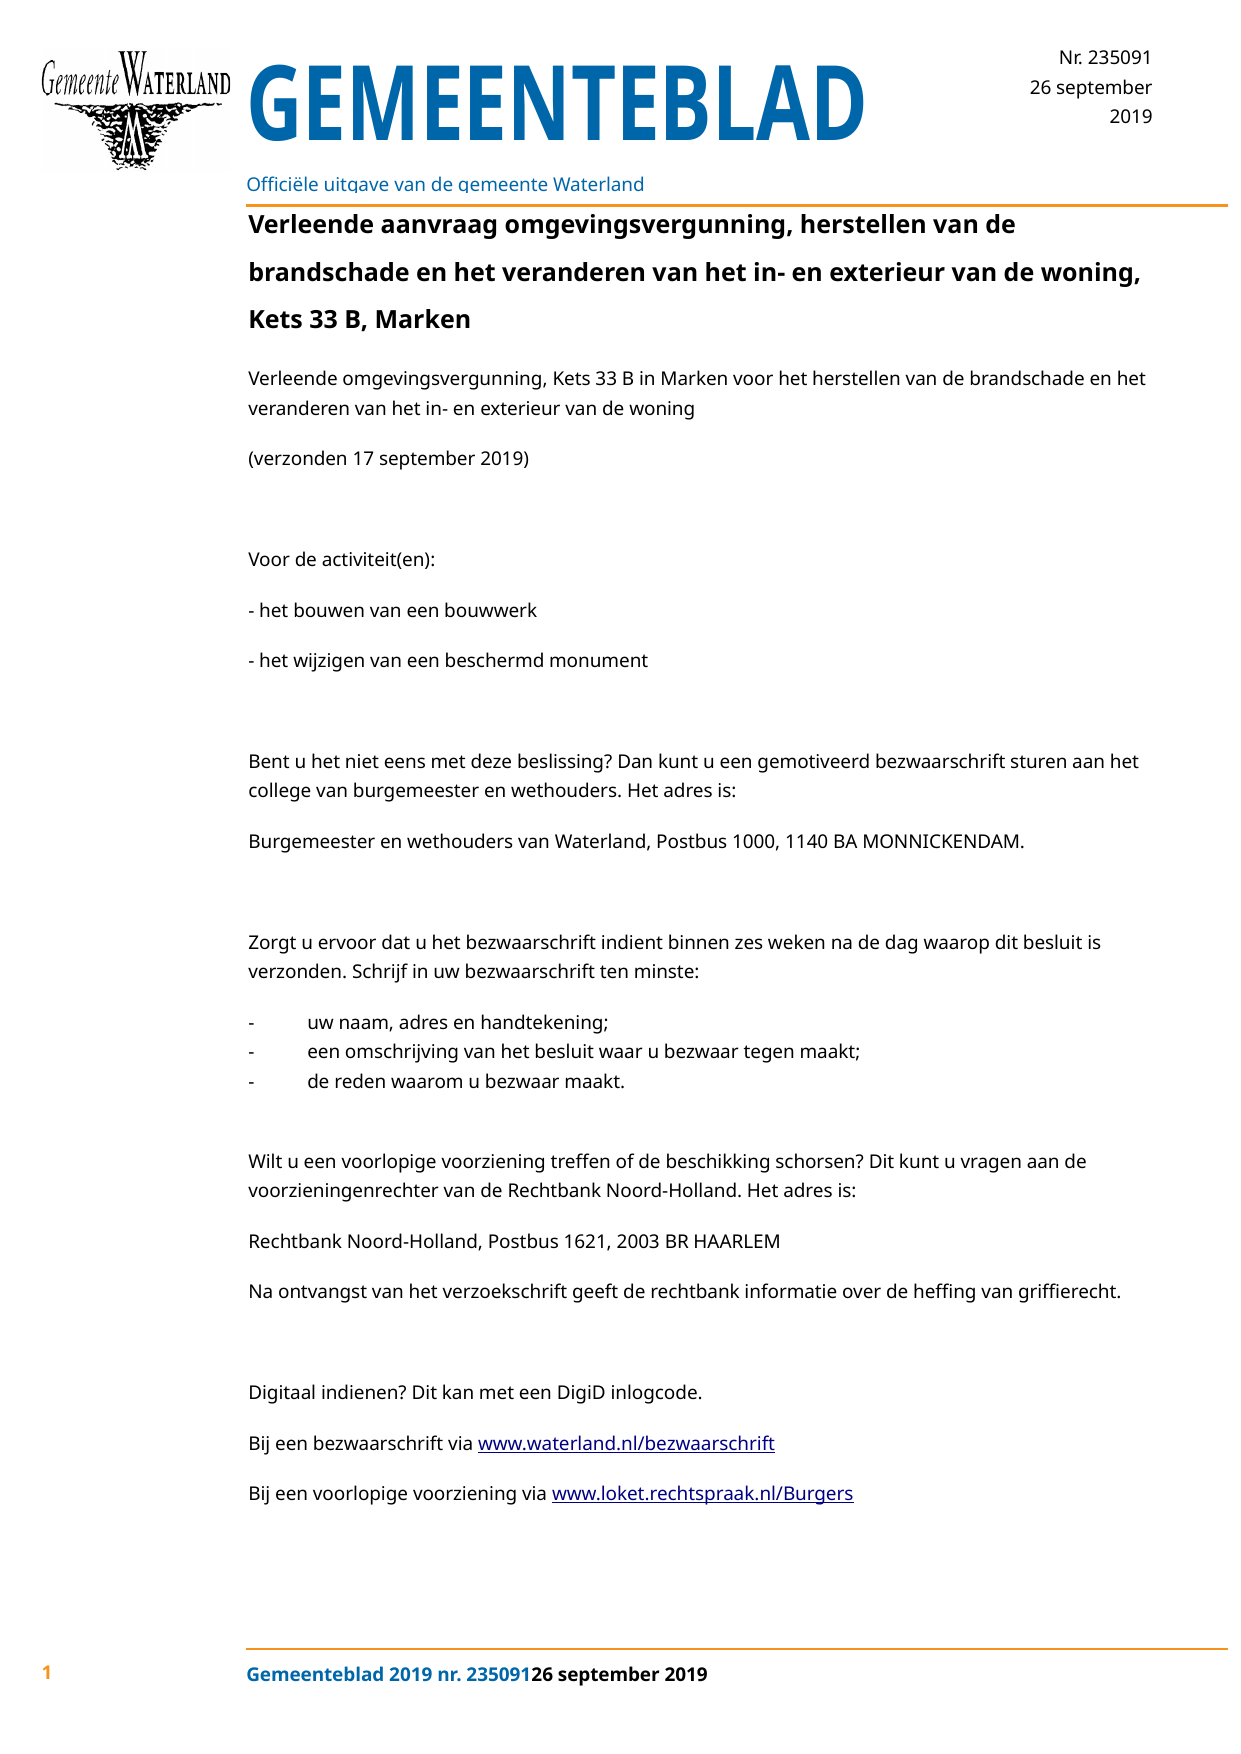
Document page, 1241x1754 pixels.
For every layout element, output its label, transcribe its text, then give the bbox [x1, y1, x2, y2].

text - het wijzigen van een beschermd monument [248, 647, 1152, 673]
text Rechtbank Noord-Holland, Postbus 1621, 2003 BR HAARLEM [248, 1228, 1152, 1254]
text Bij een voorlopige voorziening via www.loket.rechtspraak.nl/Burgers [248, 1480, 1152, 1506]
list uw naam, adres en handtekening; [248, 1009, 1152, 1034]
text Verleende omgevingsvergunning, Kets 33 B in Marken voor het herstellen van de brandschade en het veranderen van het in- en exterieur van de woning [248, 366, 1152, 421]
list een omschrijving van het besluit waar u bezwaar tegen maakt; [248, 1038, 1152, 1064]
text Voor de activiteit(en): [248, 546, 1152, 572]
text Burgemeester en wethouders van Waterland, Postbus 1000, 1140 BA MONNICKENDAM. [248, 828, 1152, 854]
text (verzonden 17 september 2019) [248, 446, 1152, 471]
text Bij een bezwaarschrift via www.waterland.nl/bezwaarschrift [248, 1430, 1152, 1455]
text Verleende aanvraag omgevingsvergunning, herstellen van de brandschade en het veranderen van het in- en exterieur van de woning, Kets 33 B, Marken [248, 207, 1152, 336]
text Zorgt u ervoor dat u het bezwaarschrift indient binnen zes weken na de dag waarop dit besluit is verzonden. Schrijf in uw bezwaarschrift ten minste: [248, 929, 1152, 984]
list de reden waarom u bezwaar maakt. [248, 1068, 1152, 1094]
picture [41, 47, 231, 172]
text Digitaal indienen? Dit kan met een DigiD inlogcode. [248, 1379, 1152, 1405]
text - het bouwen van een bouwwerk [248, 597, 1152, 622]
text Wilt u een voorlopige voorziening treffen of de beschikking schorsen? Dit kunt u vragen aan de voorzieningenrechter van de Rechtbank Noord-Holland. Het adres is: [248, 1148, 1152, 1203]
text Bent u het niet eens met deze beslissing? Dan kunt u een gemotiveerd bezwaarschrift sturen aan het college van burgemeester en wethouders. Het adres is: [248, 748, 1152, 803]
text Na ontvangst van het verzoekschrift geeft de rechtbank informatie over de heffing van griffierecht. [248, 1278, 1152, 1304]
